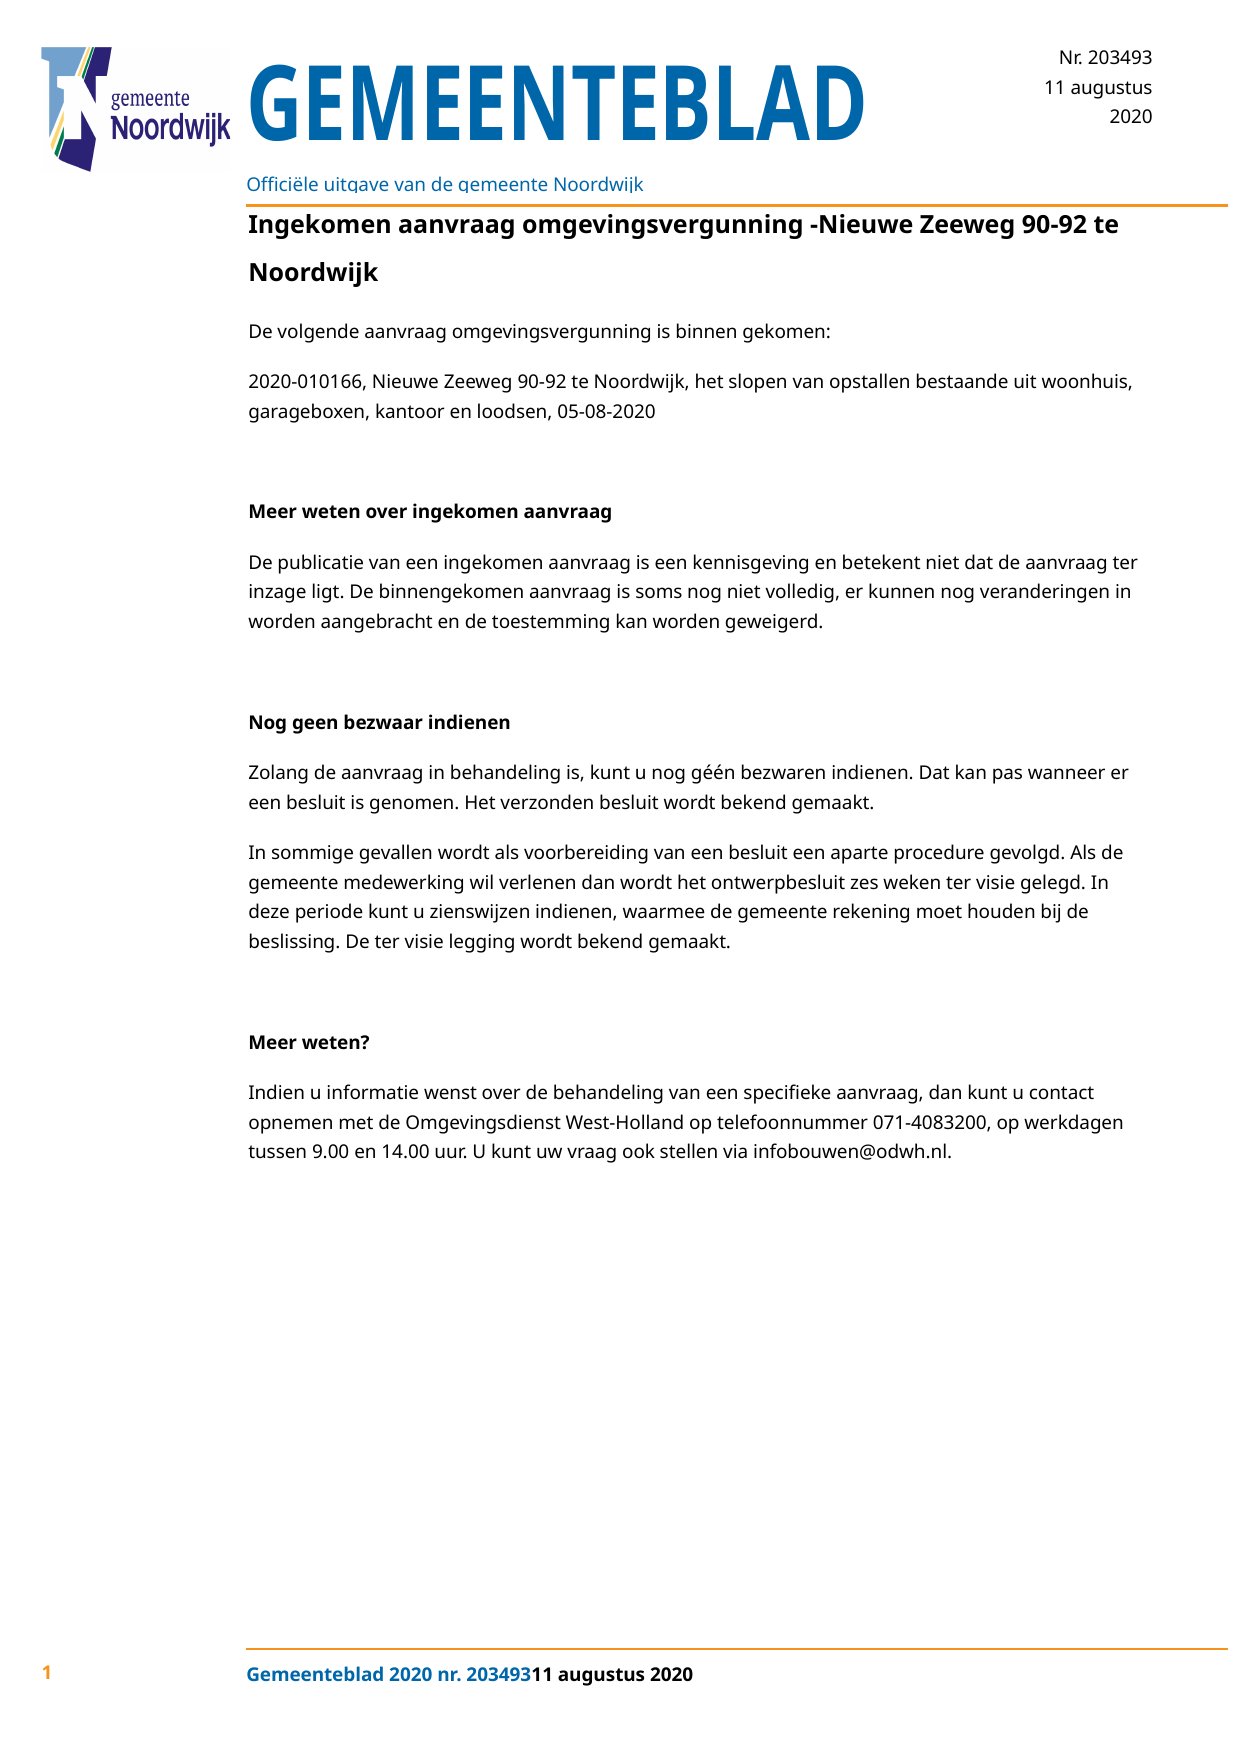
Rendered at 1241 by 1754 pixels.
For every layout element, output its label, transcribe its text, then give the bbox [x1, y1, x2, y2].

text Nog geen bezwaar indienen [248, 709, 1152, 735]
text 2020-010166, Nieuwe Zeeweg 90-92 te Noordwijk, het slopen van opstallen bestaande uit woonhuis, garageboxen, kantoor en loodsen, 05-08-2020 [248, 368, 1152, 424]
text Indien u informatie wenst over de behandeling van een specifieke aanvraag, dan kunt u contact opnemen met de Omgevingsdienst West-Holland op telefoonnummer 071-4083200, op werkdagen tussen 9.00 en 14.00 uur. U kunt uw vraag ook stellen via infobouwen@odwh.nl. [248, 1079, 1152, 1164]
text De publicatie van een ingekomen aanvraag is een kennisgeving en betekent niet dat de aanvraag ter inzage ligt. De binnengekomen aanvraag is soms nog niet volledig, er kunnen nog veranderingen in worden aangebracht en de toestemming kan worden geweigerd. [248, 549, 1152, 634]
picture [41, 47, 231, 172]
text Ingekomen aanvraag omgevingsvergunning -Nieuwe Zeeweg 90-92 te Noordwijk [248, 207, 1152, 288]
text Meer weten? [248, 1029, 1152, 1055]
text De volgende aanvraag omgevingsvergunning is binnen gekomen: [248, 318, 1152, 344]
text Meer weten over ingekomen aanvraag [248, 499, 1152, 524]
text Zolang de aanvraag in behandeling is, kunt u nog géén bezwaren indienen. Dat kan pas wanneer er een besluit is genomen. Het verzonden besluit wordt bekend gemaakt. [248, 759, 1152, 815]
text In sommige gevallen wordt als voorbereiding van een besluit een aparte procedure gevolgd. Als de gemeente medewerking wil verlenen dan wordt het ontwerpbesluit zes weken ter visie gelegd. In deze periode kunt u zienswijzen indienen, waarmee de gemeente rekening moet houden bij de beslissing. De ter visie legging wordt bekend gemaakt. [248, 839, 1152, 954]
